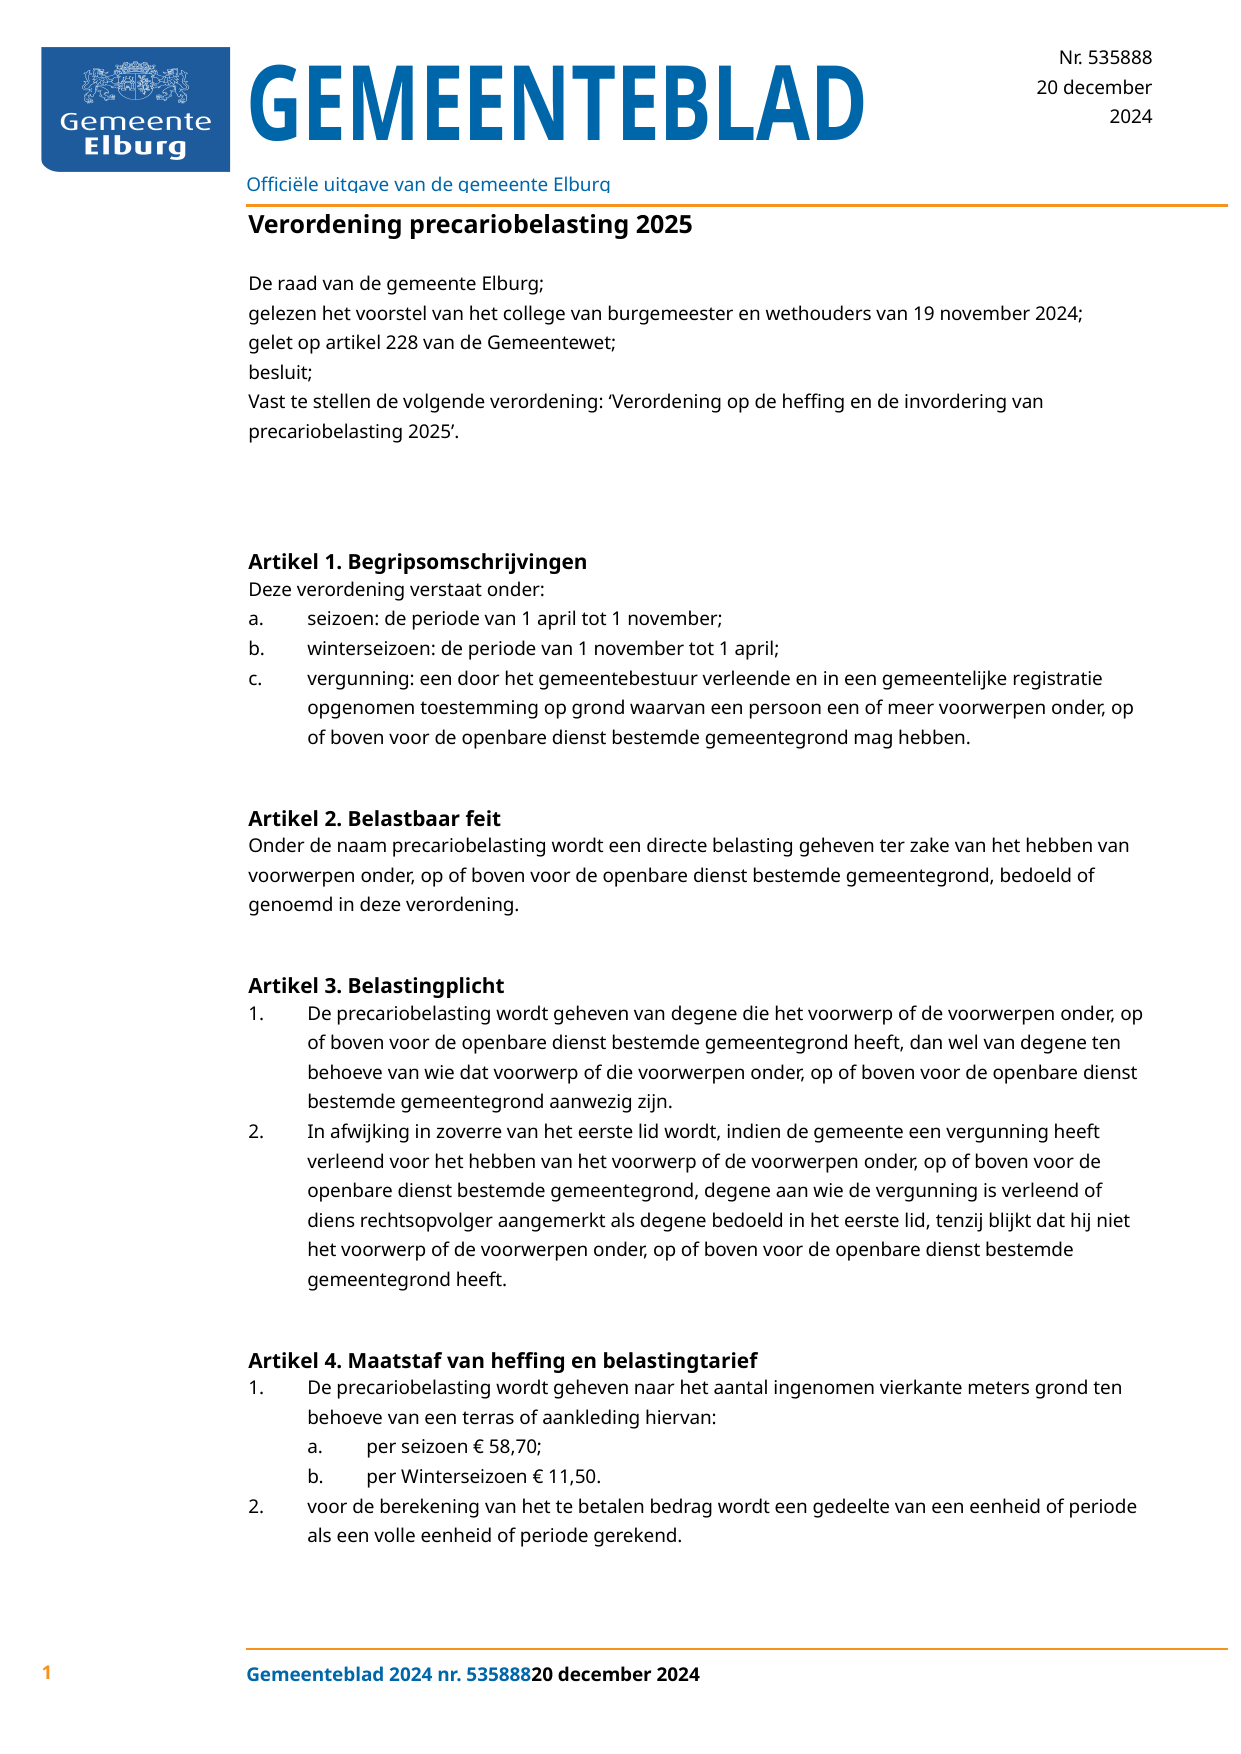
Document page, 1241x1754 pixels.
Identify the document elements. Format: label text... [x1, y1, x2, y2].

list winterseizoen: de periode van 1 november tot 1 april; [248, 635, 1152, 661]
list De precariobelasting wordt geheven van degene die het voorwerp of de voorwerpen onder, op of boven voor de openbare dienst bestemde gemeentegrond heeft, dan wel van degene ten behoeve van wie dat voorwerp of die voorwerpen onder, op of boven voor de openbare dienst bestemde gemeentegrond aanwezig zijn. [248, 1000, 1152, 1114]
picture [41, 47, 231, 172]
text Artikel 3. Belastingplicht [248, 971, 1152, 1000]
text Vast te stellen de volgende verordening: ‘Verordening op de heffing en de invordering van precariobelasting 2025’. [248, 389, 1152, 444]
list per Winterseizoen € 11,50. [307, 1463, 1152, 1489]
text Artikel 4. Maatstaf van heffing en belastingtarief [248, 1346, 1152, 1374]
text Deze verordening verstaat onder: [248, 576, 1152, 602]
list vergunning: een door het gemeentebestuur verleende en in een gemeentelijke registratie opgenomen toestemming op grond waarvan een persoon een of meer voorwerpen onder, op of boven voor de openbare dienst bestemde gemeentegrond mag hebben. [248, 665, 1152, 749]
text De raad van de gemeente Elburg; [248, 270, 1152, 296]
list voor de berekening van het te betalen bedrag wordt een gedeelte van een eenheid of periode als een volle eenheid of periode gerekend. [248, 1493, 1152, 1548]
list per seizoen € 58,70; [307, 1434, 1152, 1459]
text Verordening precariobelasting 2025 [248, 207, 1152, 241]
text Artikel 1. Begripsomschrijvingen [248, 547, 1152, 576]
text Onder de naam precariobelasting wordt een directe belasting geheven ter zake van het hebben van voorwerpen onder, op of boven voor de openbare dienst bestemde gemeentegrond, bedoeld of genoemd in deze verordening. [248, 832, 1152, 917]
text besluit; [248, 359, 1152, 385]
list In afwijking in zoverre van het eerste lid wordt, indien de gemeente een vergunning heeft verleend voor het hebben van het voorwerp of de voorwerpen onder, op of boven voor de openbare dienst bestemde gemeentegrond, degene aan wie de vergunning is verleend of diens rechtsopvolger aangemerkt als degene bedoeld in het eerste lid, tenzij blijkt dat hij niet het voorwerp of de voorwerpen onder, op of boven voor de openbare dienst bestemde gemeentegrond heeft. [248, 1118, 1152, 1292]
text gelezen het voorstel van het college van burgemeester en wethouders van 19 november 2024; [248, 300, 1152, 326]
list De precariobelasting wordt geheven naar het aantal ingenomen vierkante meters grond ten behoeve van een terras of aankleding hiervan: [248, 1374, 1152, 1430]
list seizoen: de periode van 1 april tot 1 november; [248, 606, 1152, 631]
text gelet op artikel 228 van de Gemeentewet; [248, 329, 1152, 355]
text Artikel 2. Belastbaar feit [248, 804, 1152, 832]
